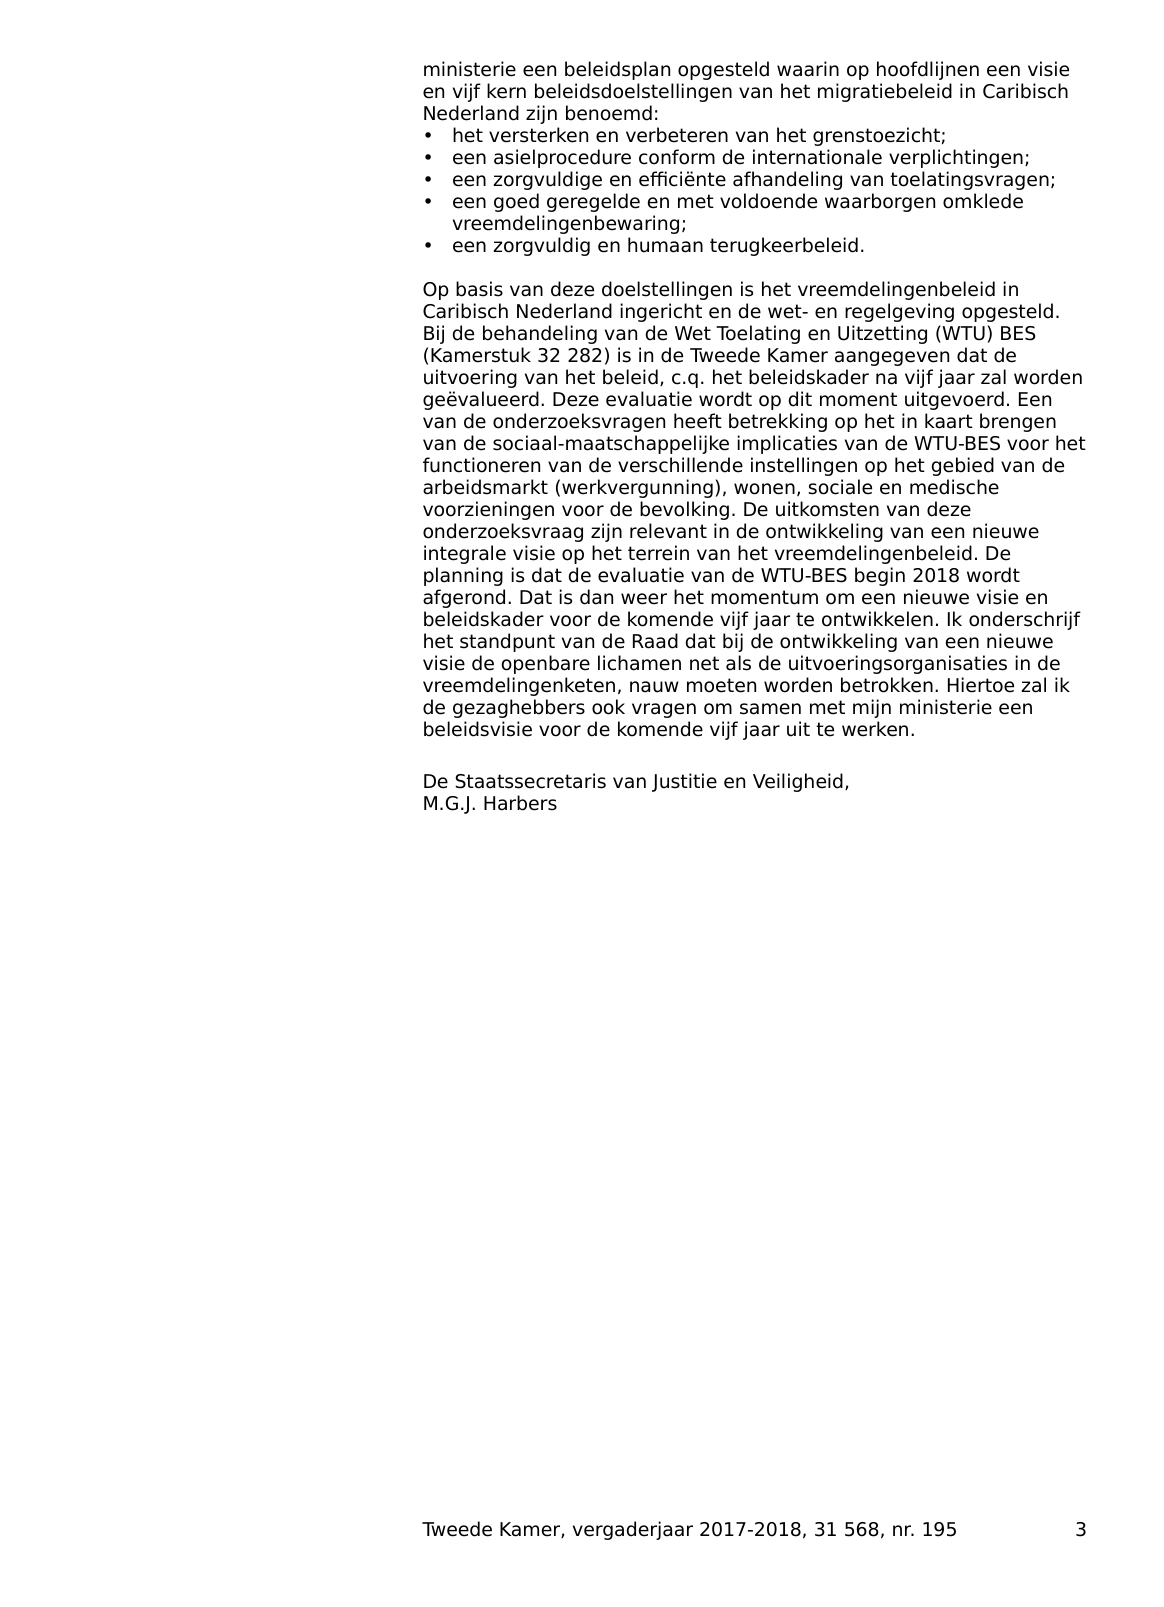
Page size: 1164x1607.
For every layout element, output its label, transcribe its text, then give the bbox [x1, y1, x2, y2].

text • een goed geregelde en met voldoende waarborgen omklede vreemdelingenbewaring; [422, 191, 1087, 235]
text • het versterken en verbeteren van het grenstoezicht; [422, 125, 1087, 147]
text De Staatssecretaris van Justitie en Veiligheid, M.G.J. Harbers [422, 771, 1087, 814]
text Op basis van deze doelstellingen is het vreemdelingenbeleid in Caribisch Nederland ingericht en de wet- en regelgeving opgesteld. Bij de behandeling van de Wet Toelating en Uitzetting (WTU) BES (Kamerstuk 32 282) is in de Tweede Kamer aangegeven dat de uitvoering van het beleid, c.q. het beleidskader na vijf jaar zal worden geëvalueerd. Deze evaluatie wordt op dit moment uitgevoerd. Een van de onderzoeksvragen heeft betrekking op het in kaart brengen van de sociaal-maatschappelijke implicaties van de WTU-BES voor het functioneren van de verschillende instellingen op het gebied van de arbeidsmarkt (werkvergunning), wonen, sociale en medische voorzieningen voor de bevolking. De uitkomsten van deze onderzoeksvraag zijn relevant in de ontwikkeling van een nieuwe integrale visie op het terrein van het vreemdelingenbeleid. De planning is dat de evaluatie van de WTU-BES begin 2018 wordt afgerond. Dat is dan weer het momentum om een nieuwe visie en beleidskader voor de komende vijf jaar te ontwikkelen. Ik onderschrijf het standpunt van de Raad dat bij de ontwikkeling van een nieuwe visie de openbare lichamen net als de uitvoeringsorganisaties in de vreemdelingenketen, nauw moeten worden betrokken. Hiertoe zal ik de gezaghebbers ook vragen om samen met mijn ministerie een beleidsvisie voor de komende vijf jaar uit te werken. [422, 279, 1087, 741]
text • een asielprocedure conform de internationale verplichtingen; [422, 147, 1087, 169]
text ministerie een beleidsplan opgesteld waarin op hoofdlijnen een visie en vijf kern beleidsdoelstellingen van het migratiebeleid in Caribisch Nederland zijn benoemd: [422, 59, 1087, 125]
text • een zorgvuldig en humaan terugkeerbeleid. [422, 235, 1087, 257]
text • een zorgvuldige en efficiënte afhandeling van toelatingsvragen; [422, 169, 1087, 191]
